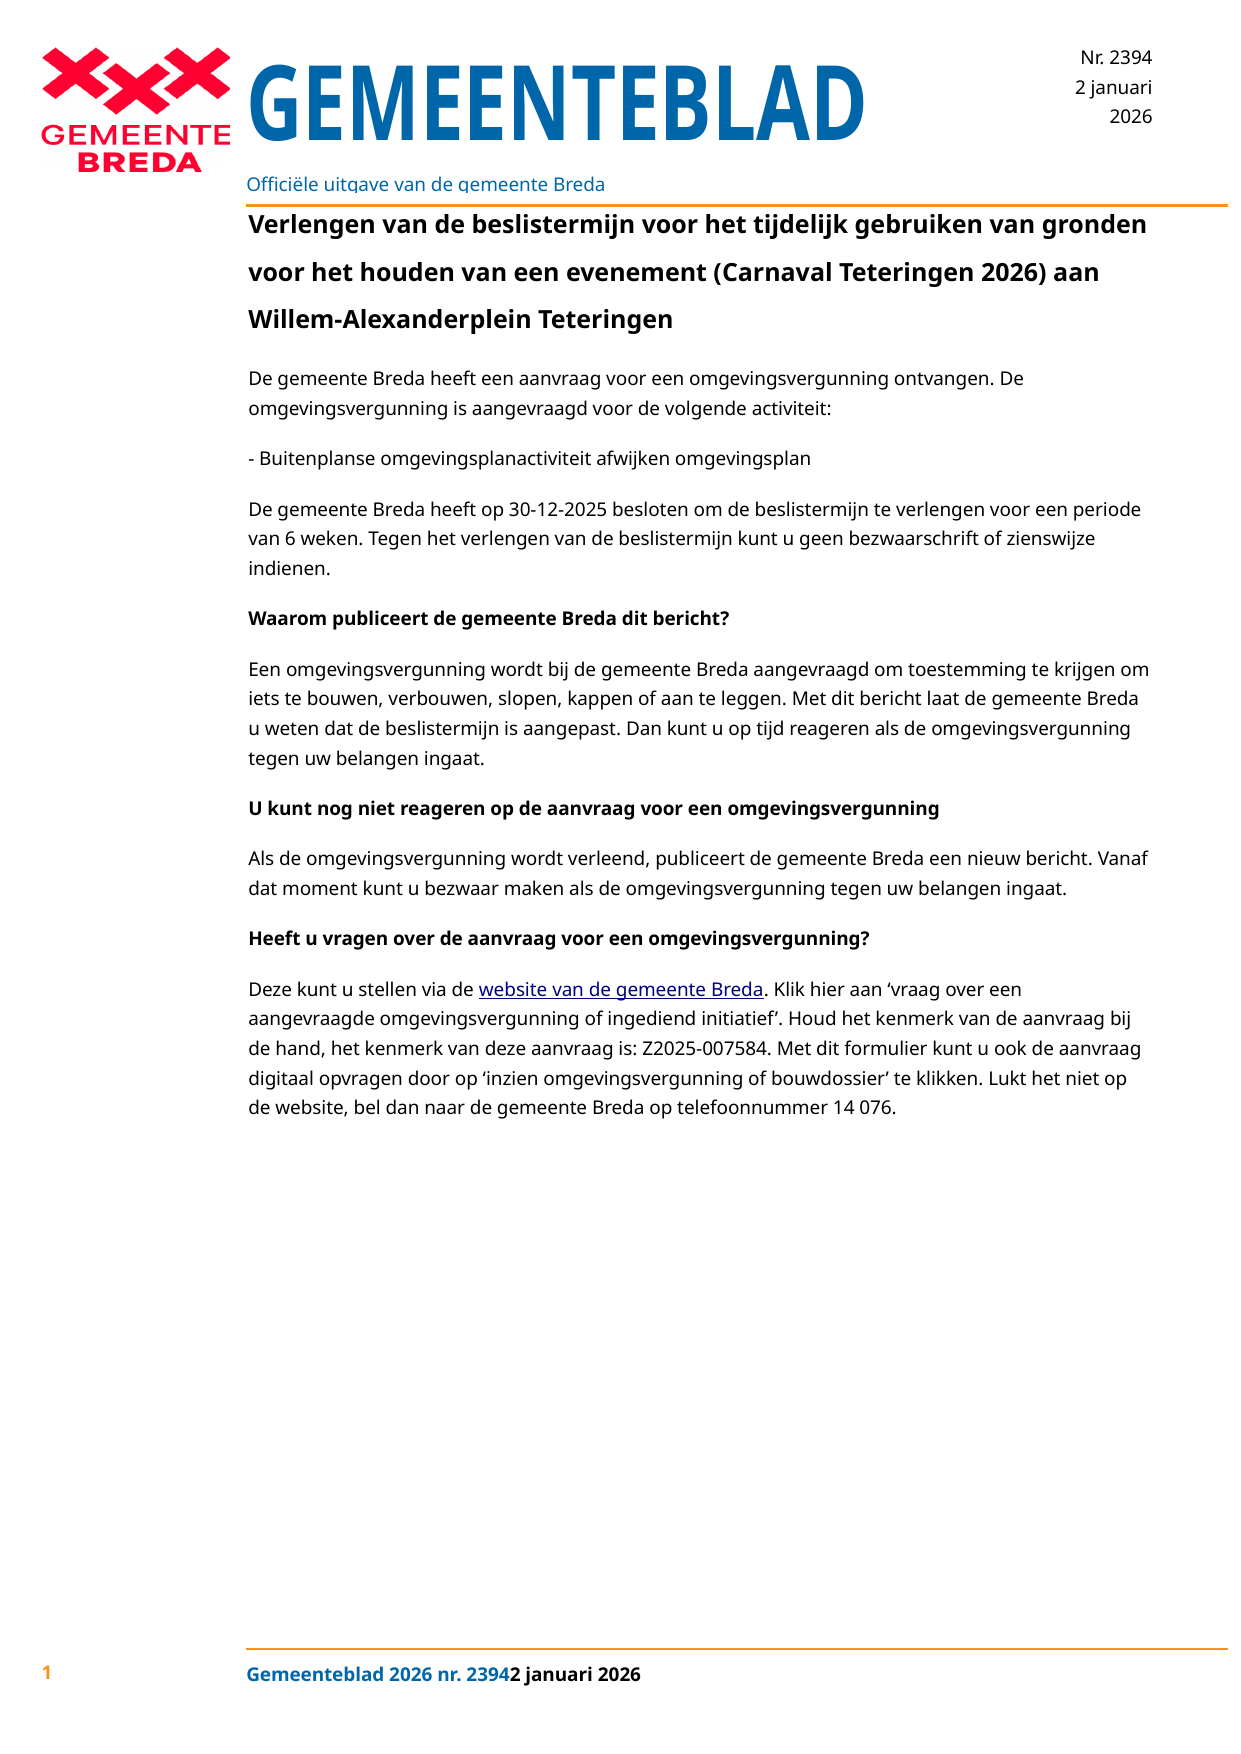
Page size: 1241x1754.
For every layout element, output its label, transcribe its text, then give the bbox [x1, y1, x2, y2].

text De gemeente Breda heeft op 30-12-2025 besloten om de beslistermijn te verlengen voor een periode van 6 weken. Tegen het verlengen van de beslistermijn kunt u geen bezwaarschrift of zienswijze indienen. [248, 496, 1152, 581]
text De gemeente Breda heeft een aanvraag voor een omgevingsvergunning ontvangen. De omgevingsvergunning is aangevraagd voor de volgende activiteit: [248, 366, 1152, 421]
text - Buitenplanse omgevingsplanactiviteit afwijken omgevingsplan [248, 446, 1152, 471]
text Verlengen van de beslistermijn voor het tijdelijk gebruiken van gronden voor het houden van een evenement (Carnaval Teteringen 2026) aan Willem-Alexanderplein Teteringen [248, 207, 1152, 336]
text Deze kunt u stellen via de website van de gemeente Breda. Klik hier aan ‘vraag over een aangevraagde omgevingsvergunning of ingediend initiatief’. Houd het kenmerk van de aanvraag bij de hand, het kenmerk van deze aanvraag is: Z2025-007584. Met dit formulier kunt u ook de aanvraag digitaal opvragen door op ‘inzien omgevingsvergunning of bouwdossier’ te klikken. Lukt het niet op de website, bel dan naar de gemeente Breda op telefoonnummer 14 076. [248, 976, 1152, 1120]
text Waarom publiceert de gemeente Breda dit bericht? [248, 606, 1152, 631]
picture [41, 47, 231, 172]
text Een omgevingsvergunning wordt bij de gemeente Breda aangevraagd om toestemming te krijgen om iets te bouwen, verbouwen, slopen, kappen of aan te leggen. Met dit bericht laat de gemeente Breda u weten dat de beslistermijn is aangepast. Dan kunt u op tijd reageren als de omgevingsvergunning tegen uw belangen ingaat. [248, 656, 1152, 770]
text Als de omgevingsvergunning wordt verleend, publiceert de gemeente Breda een nieuw bericht. Vanaf dat moment kunt u bezwaar maken als de omgevingsvergunning tegen uw belangen ingaat. [248, 846, 1152, 901]
text Heeft u vragen over de aanvraag voor een omgevingsvergunning? [248, 926, 1152, 951]
text U kunt nog niet reageren op de aanvraag voor een omgevingsvergunning [248, 795, 1152, 821]
